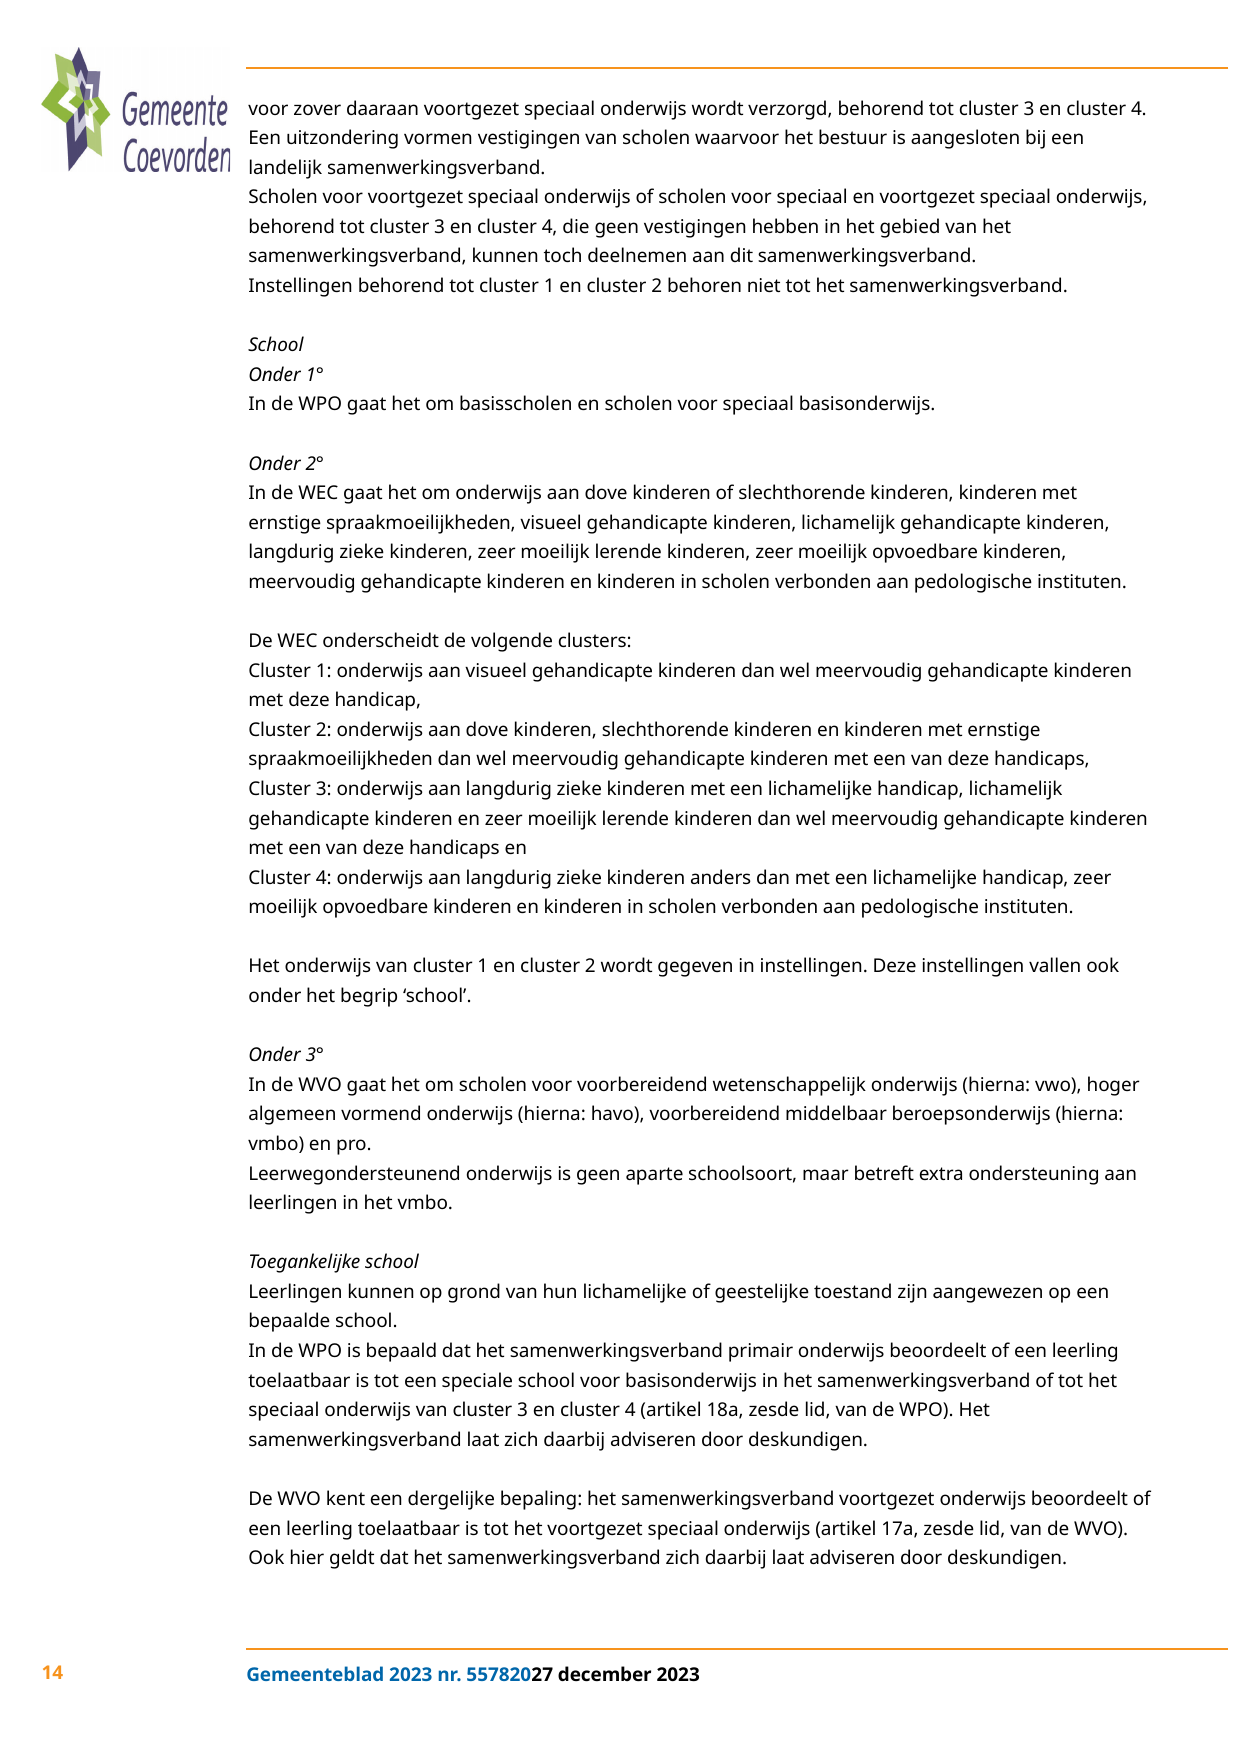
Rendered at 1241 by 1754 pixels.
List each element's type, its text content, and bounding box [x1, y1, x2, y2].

text Leerwegondersteunend onderwijs is geen aparte schoolsoort, maar betreft extra ondersteuning aan leerlingen in het vmbo. [248, 1160, 1152, 1215]
text Onder 2° [248, 450, 1152, 476]
text Leerlingen kunnen op grond van hun lichamelijke of geestelijke toestand zijn aangewezen op een bepaalde school. [248, 1278, 1152, 1333]
text Onder 1° [248, 361, 1152, 387]
text Onder 3° [248, 1041, 1152, 1067]
text Cluster 3: onderwijs aan langdurig zieke kinderen met een lichamelijke handicap, lichamelijk gehandicapte kinderen en zeer moeilijk lerende kinderen dan wel meervoudig gehandicapte kinderen met een van deze handicaps en [248, 775, 1152, 860]
text Het onderwijs van cluster 1 en cluster 2 wordt gegeven in instellingen. Deze instellingen vallen ook onder het begrip ‘school’. [248, 953, 1152, 1008]
picture [41, 47, 231, 172]
text voor zover daaraan voortgezet speciaal onderwijs wordt verzorgd, behorend tot cluster 3 en cluster 4. Een uitzondering vormen vestigingen van scholen waarvoor het bestuur is aangesloten bij een landelijk samenwerkingsverband. [248, 95, 1152, 180]
text Cluster 4: onderwijs aan langdurig zieke kinderen anders dan met een lichamelijke handicap, zeer moeilijk opvoedbare kinderen en kinderen in scholen verbonden aan pedologische instituten. [248, 864, 1152, 919]
text In de WEC gaat het om onderwijs aan dove kinderen of slechthorende kinderen, kinderen met ernstige spraakmoeilijkheden, visueel gehandicapte kinderen, lichamelijk gehandicapte kinderen, langdurig zieke kinderen, zeer moeilijk lerende kinderen, zeer moeilijk opvoedbare kinderen, meervoudig gehandicapte kinderen en kinderen in scholen verbonden aan pedologische instituten. [248, 479, 1152, 594]
text Scholen voor voortgezet speciaal onderwijs of scholen voor speciaal en voortgezet speciaal onderwijs, behorend tot cluster 3 en cluster 4, die geen vestigingen hebben in het gebied van het samenwerkingsverband, kunnen toch deelnemen aan dit samenwerkingsverband. [248, 183, 1152, 268]
text De WEC onderscheidt de volgende clusters: [248, 627, 1152, 653]
text Cluster 2: onderwijs aan dove kinderen, slechthorende kinderen en kinderen met ernstige spraakmoeilijkheden dan wel meervoudig gehandicapte kinderen met een van deze handicaps, [248, 716, 1152, 771]
text In de WVO gaat het om scholen voor voorbereidend wetenschappelijk onderwijs (hierna: vwo), hoger algemeen vormend onderwijs (hierna: havo), voorbereidend middelbaar beroepsonderwijs (hierna: vmbo) en pro. [248, 1071, 1152, 1156]
text Cluster 1: onderwijs aan visueel gehandicapte kinderen dan wel meervoudig gehandicapte kinderen met deze handicap, [248, 657, 1152, 712]
text Instellingen behorend tot cluster 1 en cluster 2 behoren niet tot het samenwerkingsverband. [248, 272, 1152, 298]
text In de WPO is bepaald dat het samenwerkingsverband primair onderwijs beoordeelt of een leerling toelaatbaar is tot een speciale school voor basisonderwijs in het samenwerkingsverband of tot het speciaal onderwijs van cluster 3 en cluster 4 (artikel 18a, zesde lid, van de WPO). Het samenwerkingsverband laat zich daarbij adviseren door deskundigen. [248, 1337, 1152, 1452]
text School [248, 331, 1152, 357]
text Toegankelijke school [248, 1248, 1152, 1274]
text In de WPO gaat het om basisscholen en scholen voor speciaal basisonderwijs. [248, 391, 1152, 416]
text De WVO kent een dergelijke bepaling: het samenwerkingsverband voortgezet onderwijs beoordeelt of een leerling toelaatbaar is tot het voortgezet speciaal onderwijs (artikel 17a, zesde lid, van de WVO). Ook hier geldt dat het samenwerkingsverband zich daarbij laat adviseren door deskundigen. [248, 1485, 1152, 1570]
